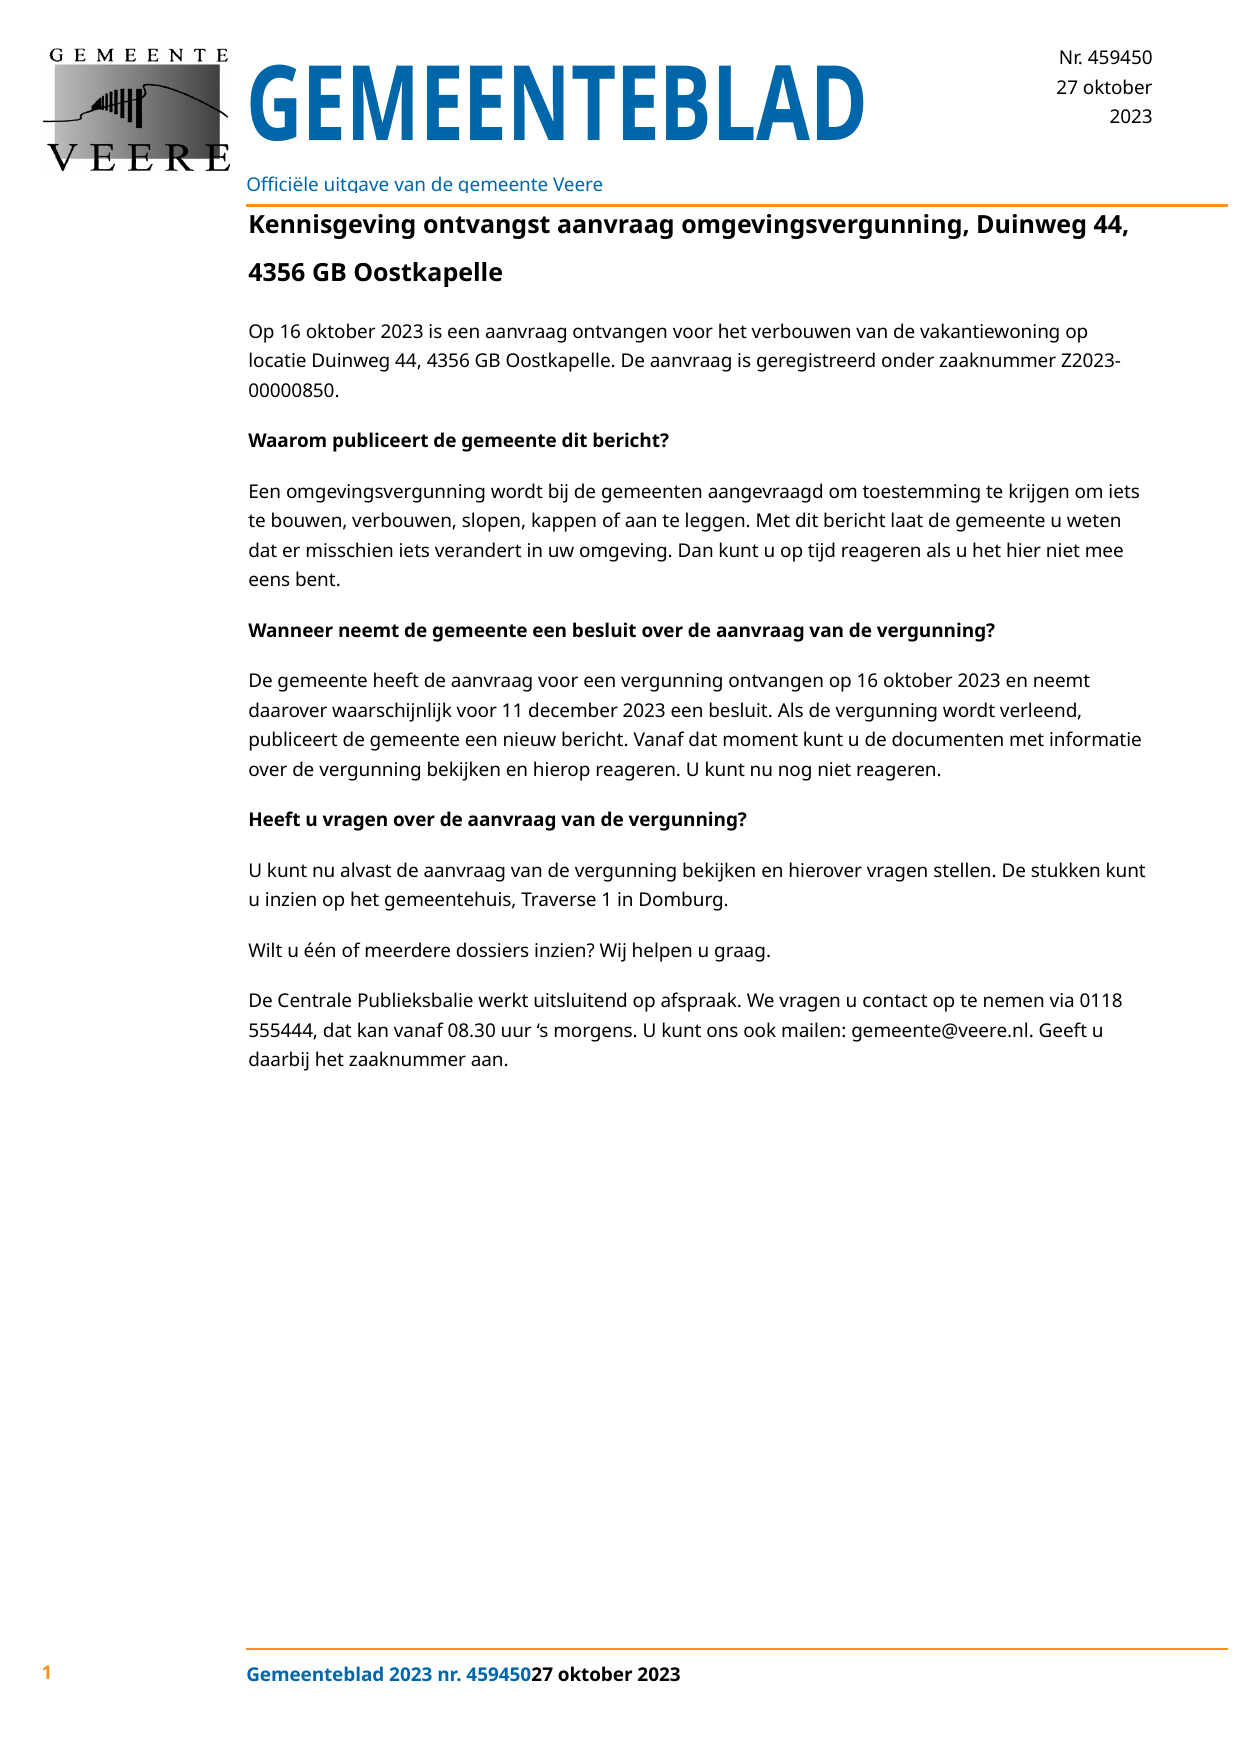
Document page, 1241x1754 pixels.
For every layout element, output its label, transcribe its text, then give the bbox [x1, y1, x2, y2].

picture [41, 47, 231, 172]
text Kennisgeving ontvangst aanvraag omgevingsvergunning, Duinweg 44, 4356 GB Oostkapelle [248, 207, 1152, 288]
text Een omgevingsvergunning wordt bij de gemeenten aangevraagd om toestemming te krijgen om iets te bouwen, verbouwen, slopen, kappen of aan te leggen. Met dit bericht laat de gemeente u weten dat er misschien iets verandert in uw omgeving. Dan kunt u op tijd reageren als u het hier niet mee eens bent. [248, 478, 1152, 592]
text De Centrale Publieksbalie werkt uitsluitend op afspraak. We vragen u contact op te nemen via 0118 555444, dat kan vanaf 08.30 uur ‘s morgens. U kunt ons ook mailen: gemeente@veere.nl. Geeft u daarbij het zaaknummer aan. [248, 987, 1152, 1072]
text Heeft u vragen over de aanvraag van de vergunning? [248, 807, 1152, 832]
text U kunt nu alvast de aanvraag van de vergunning bekijken en hierover vragen stellen. De stukken kunt u inzien op het gemeentehuis, Traverse 1 in Domburg. [248, 857, 1152, 912]
text De gemeente heeft de aanvraag voor een vergunning ontvangen op 16 oktober 2023 en neemt daarover waarschijnlijk voor 11 december 2023 een besluit. Als de vergunning wordt verleend, publiceert de gemeente een nieuw bericht. Vanaf dat moment kunt u de documenten met informatie over de vergunning bekijken en hierop reageren. U kunt nu nog niet reageren. [248, 667, 1152, 782]
text Waarom publiceert de gemeente dit bericht? [248, 427, 1152, 453]
text Wanneer neemt de gemeente een besluit over de aanvraag van de vergunning? [248, 617, 1152, 643]
text Wilt u één of meerdere dossiers inzien? Wij helpen u graag. [248, 937, 1152, 963]
text Op 16 oktober 2023 is een aanvraag ontvangen voor het verbouwen van de vakantiewoning op locatie Duinweg 44, 4356 GB Oostkapelle. De aanvraag is geregistreerd onder zaaknummer Z2023-00000850. [248, 318, 1152, 403]
